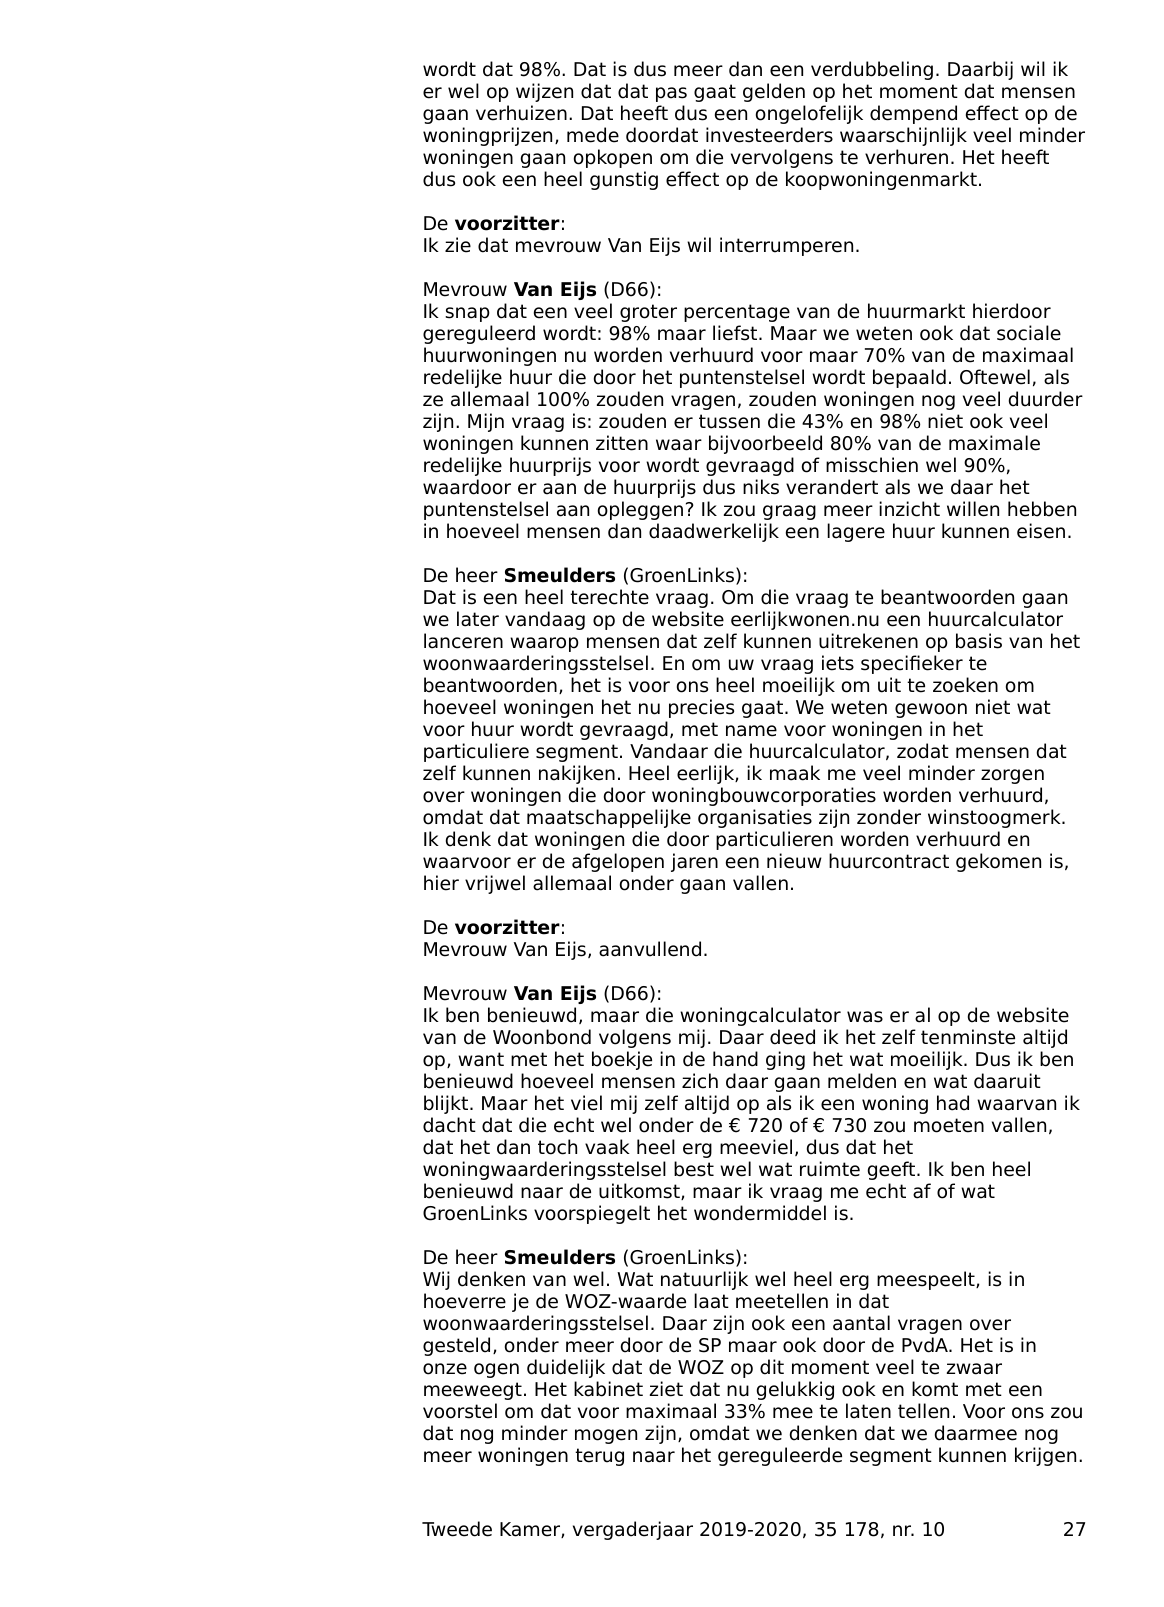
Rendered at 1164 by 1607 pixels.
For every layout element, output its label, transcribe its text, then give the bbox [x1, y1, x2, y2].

text De heer Smeulders (GroenLinks): [422, 565, 1087, 587]
text Mevrouw Van Eijs (D66): [422, 279, 1087, 301]
text Mevrouw Van Eijs (D66): [422, 983, 1087, 1005]
text De voorzitter: [422, 213, 1087, 235]
text Wij denken van wel. Wat natuurlijk wel heel erg meespeelt, is in hoeverre je de WOZ-waarde laat meetellen in dat woonwaarderingsstelsel. Daar zijn ook een aantal vragen over gesteld, onder meer door de SP maar ook door de PvdA. Het is in onze ogen duidelijk dat de WOZ op dit moment veel te zwaar meeweegt. Het kabinet ziet dat nu gelukkig ook en komt met een voorstel om dat voor maximaal 33% mee te laten tellen. Voor ons zou dat nog minder mogen zijn, omdat we denken dat we daarmee nog meer woningen terug naar het gereguleerde segment kunnen krijgen. [422, 1269, 1087, 1467]
text De voorzitter: [422, 917, 1087, 939]
text wordt dat 98%. Dat is dus meer dan een verdubbeling. Daarbij wil ik er wel op wijzen dat dat pas gaat gelden op het moment dat mensen gaan verhuizen. Dat heeft dus een ongelofelijk dempend effect op de woningprijzen, mede doordat investeerders waarschijnlijk veel minder woningen gaan opkopen om die vervolgens te verhuren. Het heeft dus ook een heel gunstig effect op de koopwoningenmarkt. [422, 59, 1087, 191]
text Ik snap dat een veel groter percentage van de huurmarkt hierdoor gereguleerd wordt: 98% maar liefst. Maar we weten ook dat sociale huurwoningen nu worden verhuurd voor maar 70% van de maximaal redelijke huur die door het puntenstelsel wordt bepaald. Oftewel, als ze allemaal 100% zouden vragen, zouden woningen nog veel duurder zijn. Mijn vraag is: zouden er tussen die 43% en 98% niet ook veel woningen kunnen zitten waar bijvoorbeeld 80% van de maximale redelijke huurprijs voor wordt gevraagd of misschien wel 90%, waardoor er aan de huurprijs dus niks verandert als we daar het puntenstelsel aan opleggen? Ik zou graag meer inzicht willen hebben in hoeveel mensen dan daadwerkelijk een lagere huur kunnen eisen. [422, 301, 1087, 543]
text Mevrouw Van Eijs, aanvullend. [422, 939, 1087, 961]
text Ik ben benieuwd, maar die woningcalculator was er al op de website van de Woonbond volgens mij. Daar deed ik het zelf tenminste altijd op, want met het boekje in de hand ging het wat moeilijk. Dus ik ben benieuwd hoeveel mensen zich daar gaan melden en wat daaruit blijkt. Maar het viel mij zelf altijd op als ik een woning had waarvan ik dacht dat die echt wel onder de € 720 of € 730 zou moeten vallen, dat het dan toch vaak heel erg meeviel, dus dat het woningwaarderingsstelsel best wel wat ruimte geeft. Ik ben heel benieuwd naar de uitkomst, maar ik vraag me echt af of wat GroenLinks voorspiegelt het wondermiddel is. [422, 1005, 1087, 1225]
text Ik zie dat mevrouw Van Eijs wil interrumperen. [422, 235, 1087, 257]
text De heer Smeulders (GroenLinks): [422, 1247, 1087, 1269]
text Dat is een heel terechte vraag. Om die vraag te beantwoorden gaan we later vandaag op de website eerlijkwonen.nu een huurcalculator lanceren waarop mensen dat zelf kunnen uitrekenen op basis van het woonwaarderingsstelsel. En om uw vraag iets specifieker te beantwoorden, het is voor ons heel moeilijk om uit te zoeken om hoeveel woningen het nu precies gaat. We weten gewoon niet wat voor huur wordt gevraagd, met name voor woningen in het particuliere segment. Vandaar die huurcalculator, zodat mensen dat zelf kunnen nakijken. Heel eerlijk, ik maak me veel minder zorgen over woningen die door woningbouwcorporaties worden verhuurd, omdat dat maatschappelijke organisaties zijn zonder winstoogmerk. Ik denk dat woningen die door particulieren worden verhuurd en waarvoor er de afgelopen jaren een nieuw huurcontract gekomen is, hier vrijwel allemaal onder gaan vallen. [422, 587, 1087, 895]
